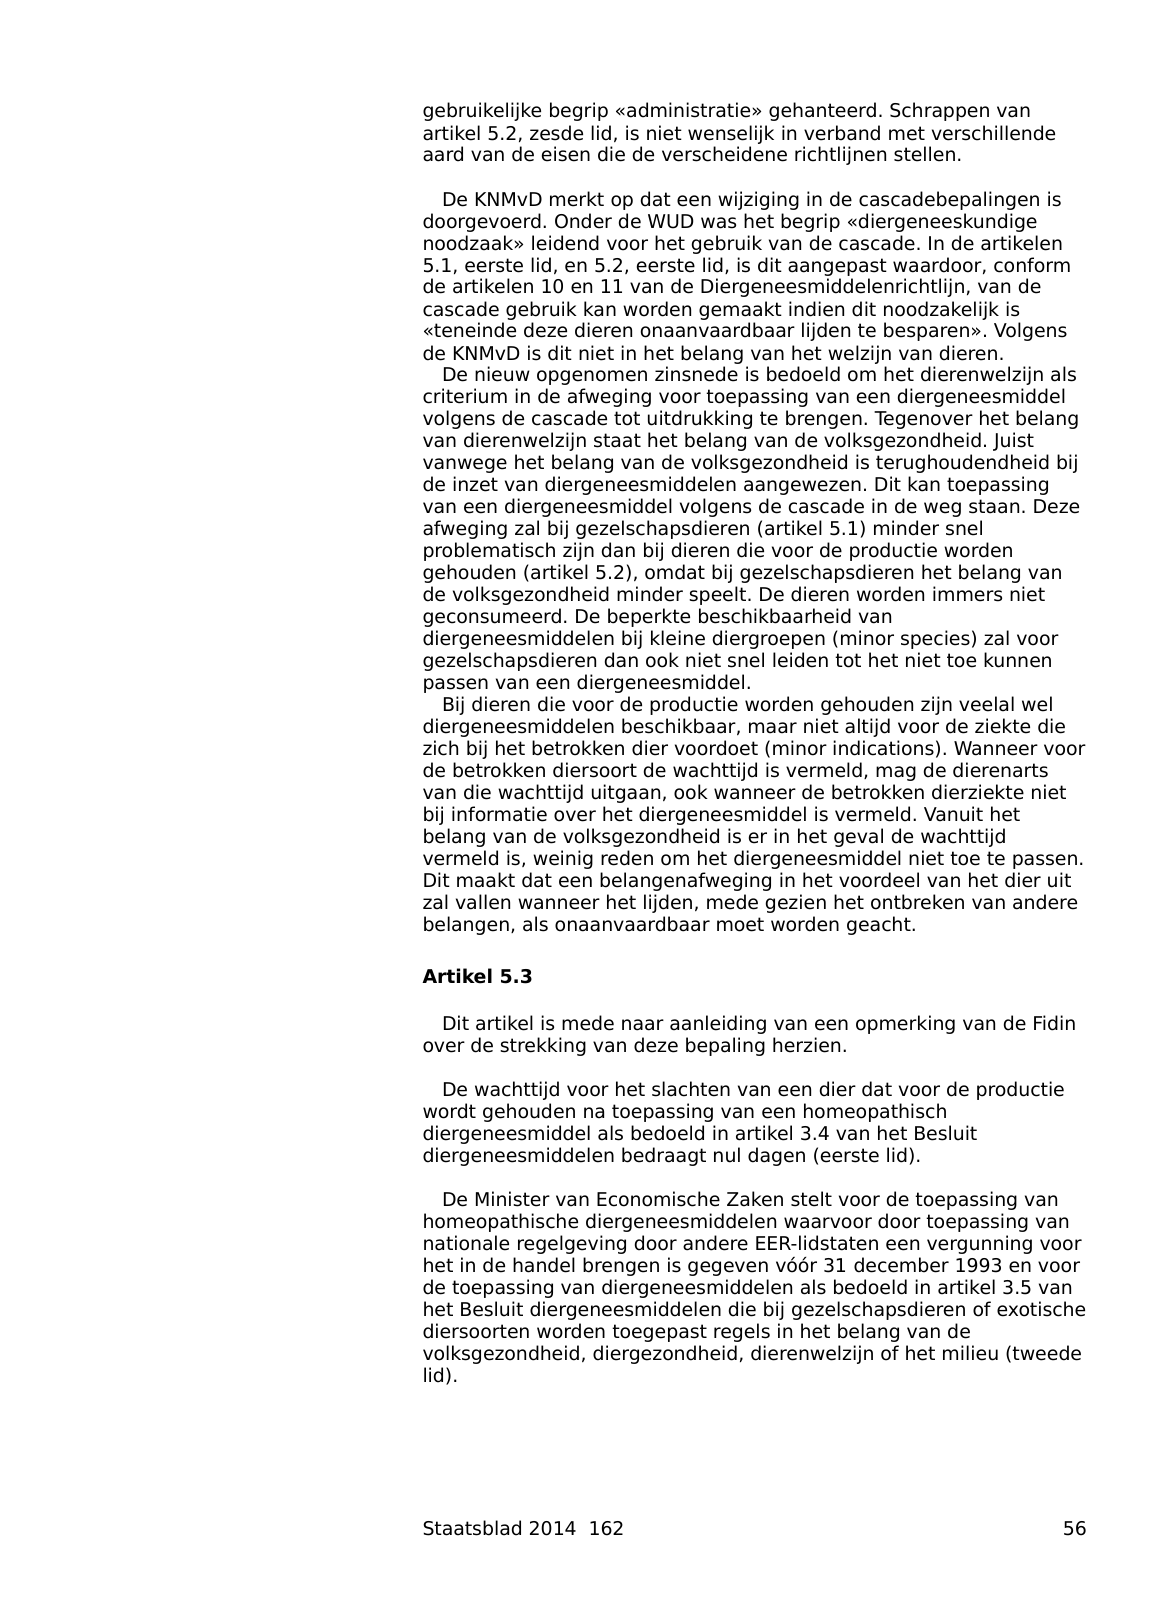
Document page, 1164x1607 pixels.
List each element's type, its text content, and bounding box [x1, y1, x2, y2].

text Dit artikel is mede naar aanleiding van een opmerking van de Fidin over de strekking van deze bepaling herzien. [422, 1013, 1087, 1057]
text Bij dieren die voor de productie worden gehouden zijn veelal wel diergeneesmiddelen beschikbaar, maar niet altijd voor de ziekte die zich bij het betrokken dier voordoet (minor indications). Wanneer voor de betrokken diersoort de wachttijd is vermeld, mag de dierenarts van die wachttijd uitgaan, ook wanneer de betrokken dierziekte niet bij informatie over het diergeneesmiddel is vermeld. Vanuit het belang van de volksgezondheid is er in het geval de wachttijd vermeld is, weinig reden om het diergeneesmiddel niet toe te passen. Dit maakt dat een belangenafweging in het voordeel van het dier uit zal vallen wanneer het lijden, mede gezien het ontbreken van andere belangen, als onaanvaardbaar moet worden geacht. [422, 694, 1087, 936]
text De Minister van Economische Zaken stelt voor de toepassing van homeopathische diergeneesmiddelen waarvoor door toepassing van nationale regelgeving door andere EER-lidstaten een vergunning voor het in de handel brengen is gegeven vóór 31 december 1993 en voor de toepassing van diergeneesmiddelen als bedoeld in artikel 3.5 van het Besluit diergeneesmiddelen die bij gezelschapsdieren of exotische diersoorten worden toegepast regels in het belang van de volksgezondheid, diergezondheid, dierenwelzijn of het milieu (tweede lid). [422, 1189, 1087, 1387]
text De wachttijd voor het slachten van een dier dat voor de productie wordt gehouden na toepassing van een homeopathisch diergeneesmiddel als bedoeld in artikel 3.4 van het Besluit diergeneesmiddelen bedraagt nul dagen (eerste lid). [422, 1079, 1087, 1167]
text De KNMvD merkt op dat een wijziging in de cascadebepalingen is doorgevoerd. Onder de WUD was het begrip «diergeneeskundige noodzaak» leidend voor het gebruik van de cascade. In de artikelen 5.1, eerste lid, en 5.2, eerste lid, is dit aangepast waardoor, conform de artikelen 10 en 11 van de Diergeneesmiddelenrichtlijn, van de cascade gebruik kan worden gemaakt indien dit noodzakelijk is «teneinde deze dieren onaanvaardbaar lijden te besparen». Volgens de KNMvD is dit niet in het belang van het welzijn van dieren. [422, 188, 1087, 364]
subtitle Artikel 5.3 [422, 966, 1087, 988]
text De nieuw opgenomen zinsnede is bedoeld om het dierenwelzijn als criterium in de afweging voor toepassing van een diergeneesmiddel volgens de cascade tot uitdrukking te brengen. Tegenover het belang van dierenwelzijn staat het belang van de volksgezondheid. Juist vanwege het belang van de volksgezondheid is terughoudendheid bij de inzet van diergeneesmiddelen aangewezen. Dit kan toepassing van een diergeneesmiddel volgens de cascade in de weg staan. Deze afweging zal bij gezelschapsdieren (artikel 5.1) minder snel problematisch zijn dan bij dieren die voor de productie worden gehouden (artikel 5.2), omdat bij gezelschapsdieren het belang van de volksgezondheid minder speelt. De dieren worden immers niet geconsumeerd. De beperkte beschikbaarheid van diergeneesmiddelen bij kleine diergroepen (minor species) zal voor gezelschapsdieren dan ook niet snel leiden tot het niet toe kunnen passen van een diergeneesmiddel. [422, 364, 1087, 694]
text gebruikelijke begrip «administratie» gehanteerd. Schrappen van artikel 5.2, zesde lid, is niet wenselijk in verband met verschillende aard van de eisen die de verscheidene richtlijnen stellen. [422, 100, 1087, 166]
